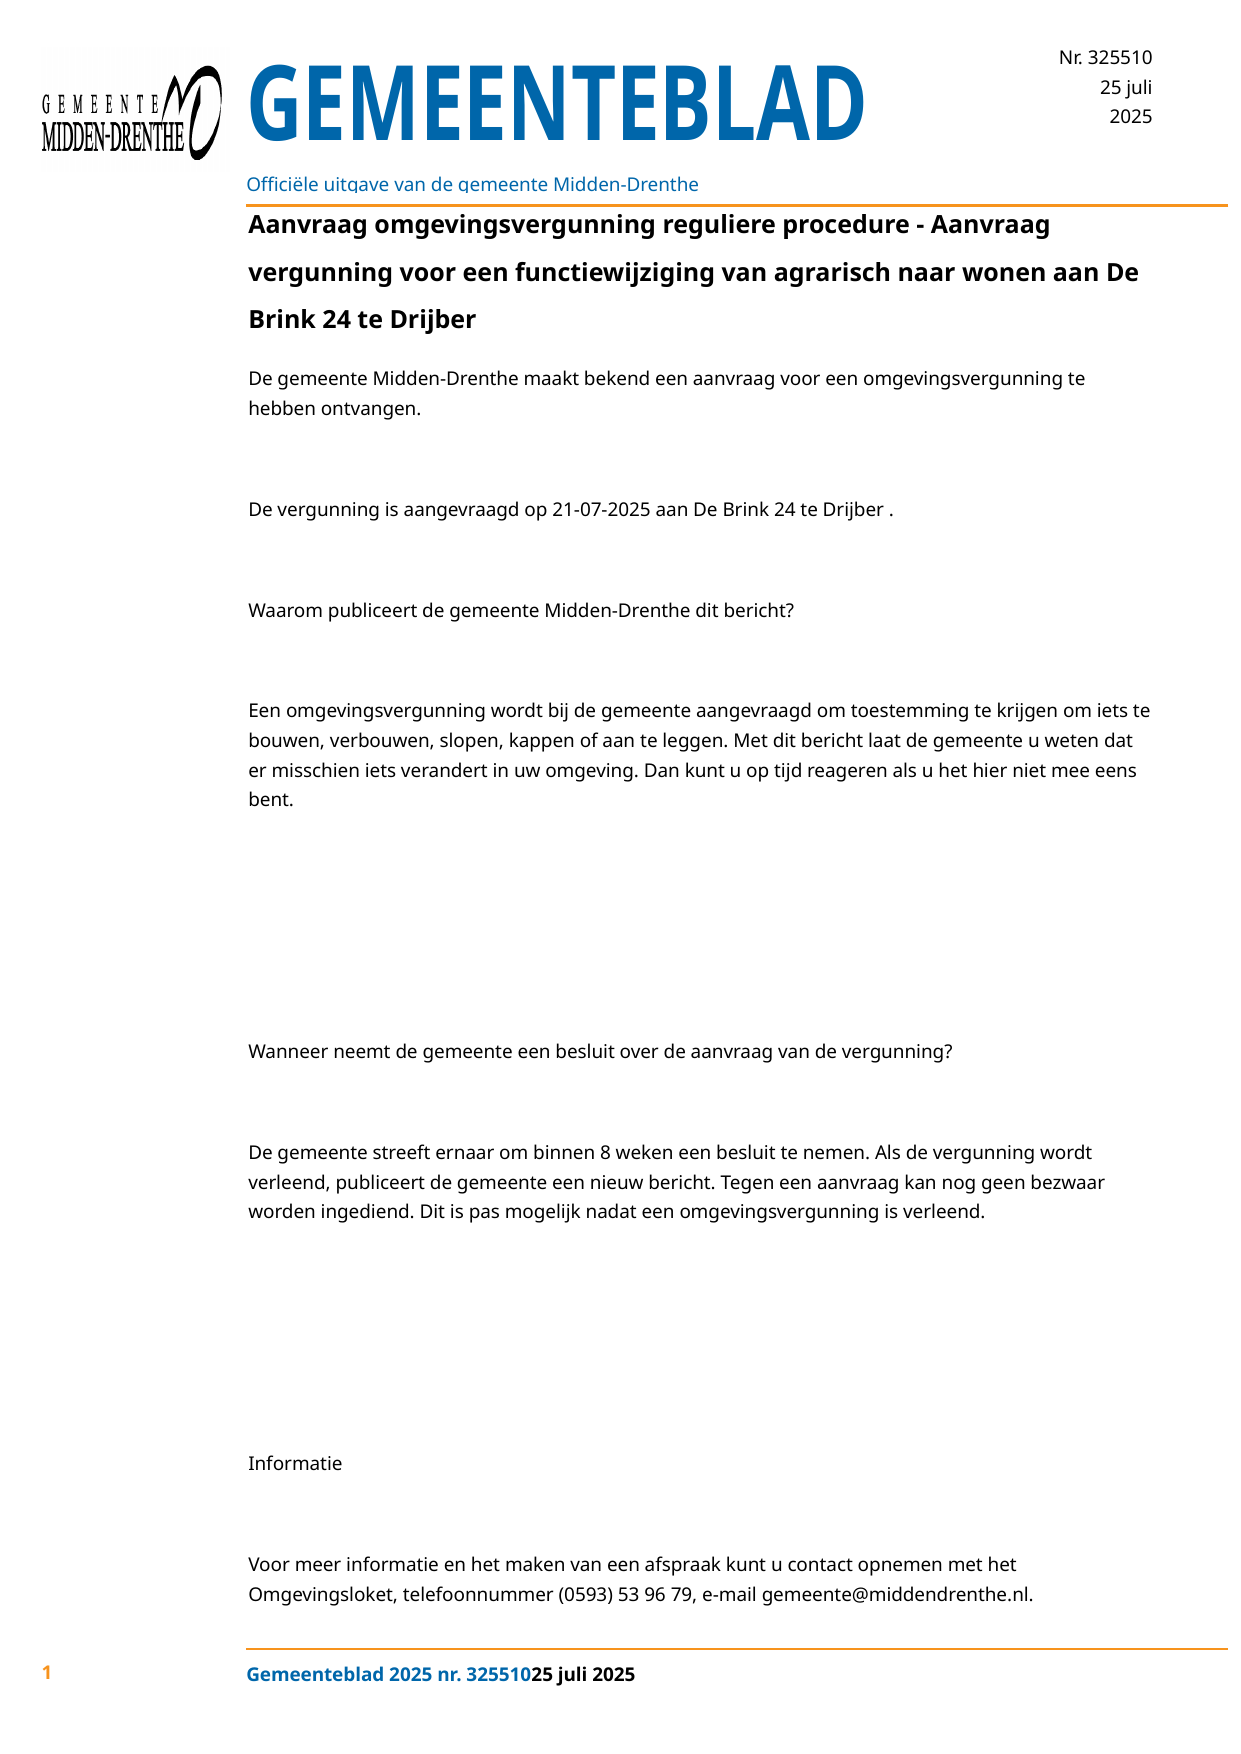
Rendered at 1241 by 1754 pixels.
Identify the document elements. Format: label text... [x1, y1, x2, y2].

text Voor meer informatie en het maken van een afspraak kunt u contact opnemen met het Omgevingsloket, telefoonnummer (0593) 53 96 79, e-mail gemeente@middendrenthe.nl. [248, 1551, 1152, 1607]
text Aanvraag omgevingsvergunning reguliere procedure - Aanvraag vergunning voor een functiewijziging van agrarisch naar wonen aan De Brink 24 te Drijber [248, 207, 1152, 336]
text De gemeente streeft ernaar om binnen 8 weken een besluit te nemen. Als de vergunning wordt verleend, publiceert de gemeente een nieuw bericht. Tegen een aanvraag kan nog geen bezwaar worden ingediend. Dit is pas mogelijk nadat een omgevingsvergunning is verleend. [248, 1139, 1152, 1224]
text Waarom publiceert de gemeente Midden-Drenthe dit bericht? [248, 597, 1152, 622]
text Informatie [248, 1451, 1152, 1476]
text De vergunning is aangevraagd op 21-07-2025 aan De Brink 24 te Drijber . [248, 496, 1152, 522]
text Wanneer neemt de gemeente een besluit over de aanvraag van de vergunning? [248, 1038, 1152, 1064]
text Een omgevingsvergunning wordt bij de gemeente aangevraagd om toestemming te krijgen om iets te bouwen, verbouwen, slopen, kappen of aan te leggen. Met dit bericht laat de gemeente u weten dat er misschien iets verandert in uw omgeving. Dan kunt u op tijd reageren als u het hier niet mee eens bent. [248, 698, 1152, 812]
text De gemeente Midden-Drenthe maakt bekend een aanvraag voor een omgevingsvergunning te hebben ontvangen. [248, 366, 1152, 421]
picture [41, 47, 231, 172]
